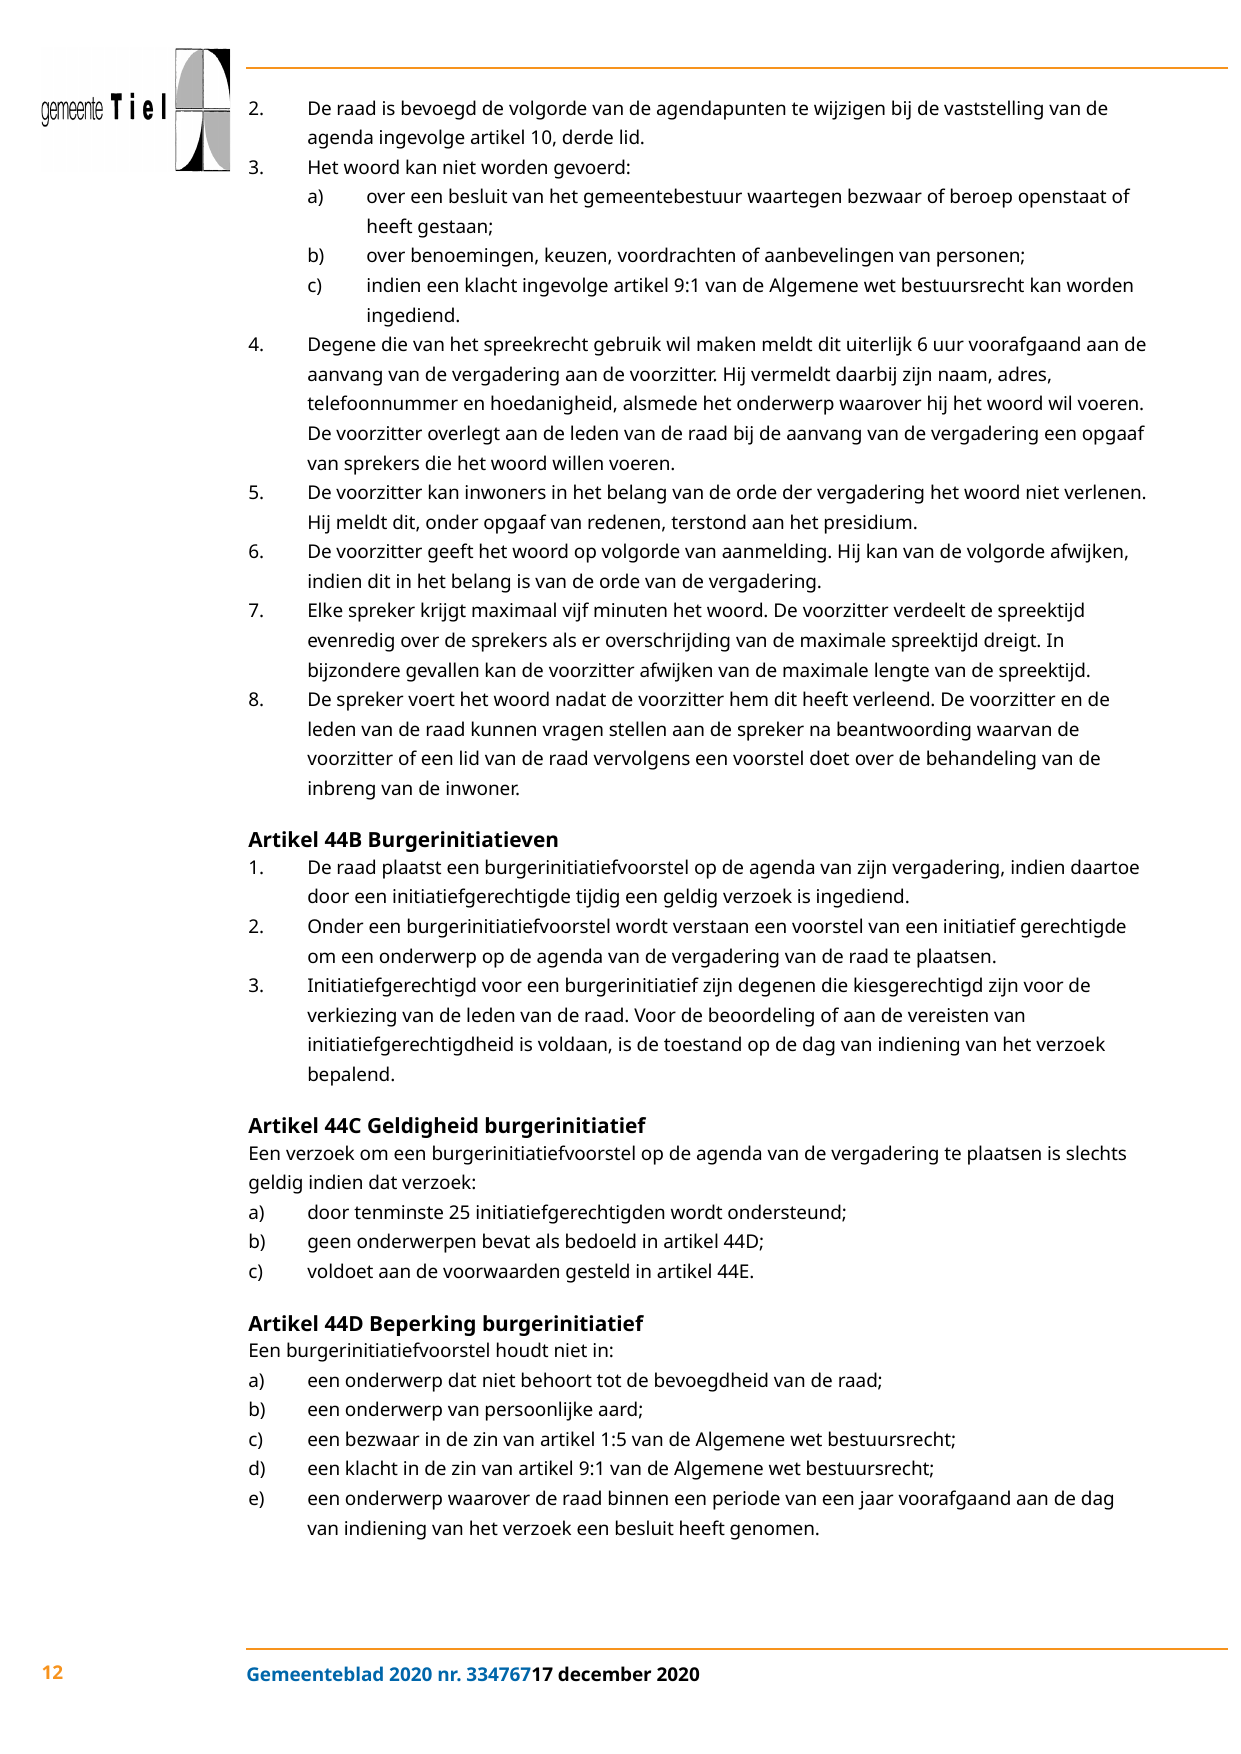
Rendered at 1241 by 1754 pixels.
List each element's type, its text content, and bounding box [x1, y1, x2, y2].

list voldoet aan de voorwaarden gesteld in artikel 44E. [248, 1258, 1152, 1284]
picture [41, 47, 231, 172]
text Een burgerinitiatiefvoorstel houdt niet in: [248, 1337, 1152, 1363]
list De voorzitter kan inwoners in het belang van de orde der vergadering het woord niet verlenen. Hij meldt dit, onder opgaaf van redenen, terstond aan het presidium. [248, 479, 1152, 535]
list een onderwerp waarover de raad binnen een periode van een jaar voorafgaand aan de dag van indiening van het verzoek een besluit heeft genomen. [248, 1485, 1152, 1540]
list Het woord kan niet worden gevoerd: [248, 154, 1152, 180]
list Degene die van het spreekrecht gebruik wil maken meldt dit uiterlijk 6 uur voorafgaand aan de aanvang van de vergadering aan de voorzitter. Hij vermeldt daarbij zijn naam, adres, telefoonnummer en hoedanigheid, alsmede het onderwerp waarover hij het woord wil voeren. De voorzitter overlegt aan de leden van de raad bij de aanvang van de vergadering een opgaaf van sprekers die het woord willen voeren. [248, 331, 1152, 476]
list De raad is bevoegd de volgorde van de agendapunten te wijzigen bij de vaststelling van de agenda ingevolge artikel 10, derde lid. [248, 95, 1152, 150]
list geen onderwerpen bevat als bedoeld in artikel 44D; [248, 1229, 1152, 1254]
text Artikel 44B Burgerinitiatieven [248, 826, 1152, 854]
list Initiatiefgerechtigd voor een burgerinitiatief zijn degenen die kiesgerechtigd zijn voor de verkiezing van de leden van de raad. Voor de beoordeling of aan de vereisten van initiatiefgerechtigdheid is voldaan, is de toestand op de dag van indiening van het verzoek bepalend. [248, 972, 1152, 1087]
list De voorzitter geeft het woord op volgorde van aanmelding. Hij kan van de volgorde afwijken, indien dit in het belang is van de orde van de vergadering. [248, 538, 1152, 594]
list door tenminste 25 initiatiefgerechtigden wordt ondersteund; [248, 1199, 1152, 1225]
list De spreker voert het woord nadat de voorzitter hem dit heeft verleend. De voorzitter en de leden van de raad kunnen vragen stellen aan de spreker na beantwoording waarvan de voorzitter of een lid van de raad vervolgens een voorstel doet over de behandeling van de inbreng van de inwoner. [248, 686, 1152, 801]
list een onderwerp van persoonlijke aard; [248, 1396, 1152, 1422]
list Elke spreker krijgt maximaal vijf minuten het woord. De voorzitter verdeelt de spreektijd evenredig over de sprekers als er overschrijding van de maximale spreektijd dreigt. In bijzondere gevallen kan de voorzitter afwijken van de maximale lengte van de spreektijd. [248, 598, 1152, 683]
list een onderwerp dat niet behoort tot de bevoegdheid van de raad; [248, 1367, 1152, 1392]
text Artikel 44C Geldigheid burgerinitiatief [248, 1112, 1152, 1140]
text Artikel 44D Beperking burgerinitiatief [248, 1309, 1152, 1337]
list over benoemingen, keuzen, voordrachten of aanbevelingen van personen; [307, 243, 1152, 268]
list een klacht in de zin van artikel 9:1 van de Algemene wet bestuursrecht; [248, 1456, 1152, 1481]
list over een besluit van het gemeentebestuur waartegen bezwaar of beroep openstaat of heeft gestaan; [307, 183, 1152, 239]
text Een verzoek om een burgerinitiatiefvoorstel op de agenda van de vergadering te plaatsen is slechts geldig indien dat verzoek: [248, 1140, 1152, 1195]
list indien een klacht ingevolge artikel 9:1 van de Algemene wet bestuursrecht kan worden ingediend. [307, 272, 1152, 328]
list Onder een burgerinitiatiefvoorstel wordt verstaan een voorstel van een initiatief gerechtigde om een onderwerp op de agenda van de vergadering van de raad te plaatsen. [248, 913, 1152, 968]
list een bezwaar in de zin van artikel 1:5 van de Algemene wet bestuursrecht; [248, 1426, 1152, 1452]
list De raad plaatst een burgerinitiatiefvoorstel op de agenda van zijn vergadering, indien daartoe door een initiatiefgerechtigde tijdig een geldig verzoek is ingediend. [248, 854, 1152, 909]
